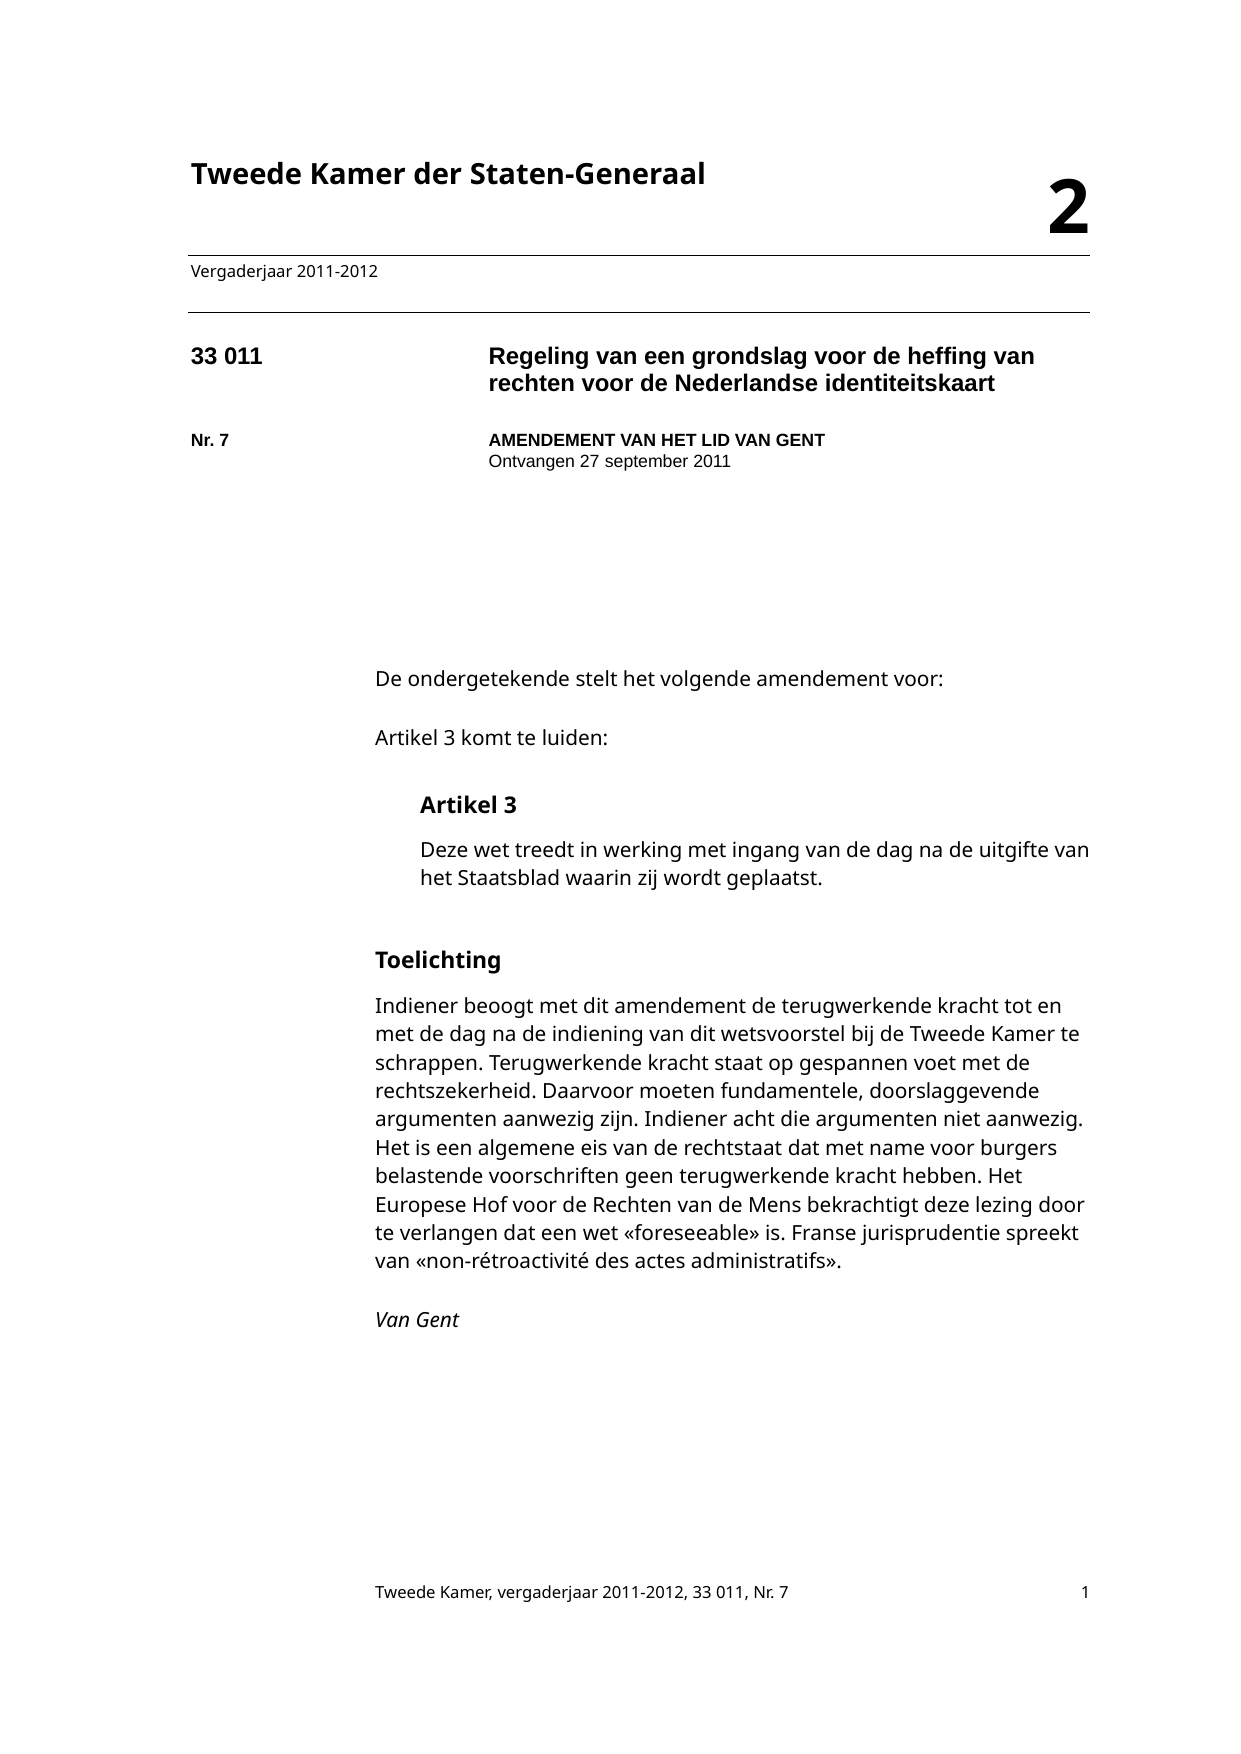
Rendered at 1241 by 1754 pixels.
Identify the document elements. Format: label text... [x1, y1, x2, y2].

text Deze wet treedt in werking met ingang van de dag na de uitgifte van het Staatsblad waarin zij wordt geplaatst. [420, 835, 1090, 892]
table_cell [485, 256, 1090, 312]
table_cell Nr. 7 [188, 427, 485, 546]
table_cell [188, 313, 485, 339]
subtitle Artikel 3 [420, 789, 1090, 820]
table_header 2 [910, 150, 1090, 255]
table_cell AMENDEMENT VAN HET LID VAN GENT Ontvangen 27 september 2011 [485, 427, 1090, 546]
text Artikel 3 komt te luiden: [375, 723, 1090, 751]
table_cell Regeling van een grondslag voor de heffing van rechten voor de Nederlandse identiteitskaart [485, 339, 1090, 427]
text Indiener beoogt met dit amendement de terugwerkende kracht tot en met de dag na de indiening van dit wetsvoorstel bij de Tweede Kamer te schrappen. Terugwerkende kracht staat op gespannen voet met de rechtszekerheid. Daarvoor moeten fundamentele, doorslaggevende argumenten aanwezig zijn. Indiener acht die argumenten niet aanwezig. Het is een algemene eis van de rechtstaat dat met name voor burgers belastende voorschriften geen terugwerkende kracht hebben. Het Europese Hof voor de Rechten van de Mens bekrachtigt deze lezing door te verlangen dat een wet «foreseeable» is. Franse jurisprudentie spreekt van «non-rétroactivité des actes administratifs». [375, 991, 1090, 1275]
text De ondergetekende stelt het volgende amendement voor: [375, 664, 1090, 693]
text Van Gent [375, 1305, 1090, 1333]
subtitle Toelichting [375, 944, 1090, 976]
table_header Tweede Kamer der Staten-Generaal [188, 150, 909, 255]
table_cell 33 011 [188, 339, 485, 427]
table_cell Vergaderjaar 2011-2012 [188, 256, 485, 312]
table_cell [485, 313, 1090, 339]
